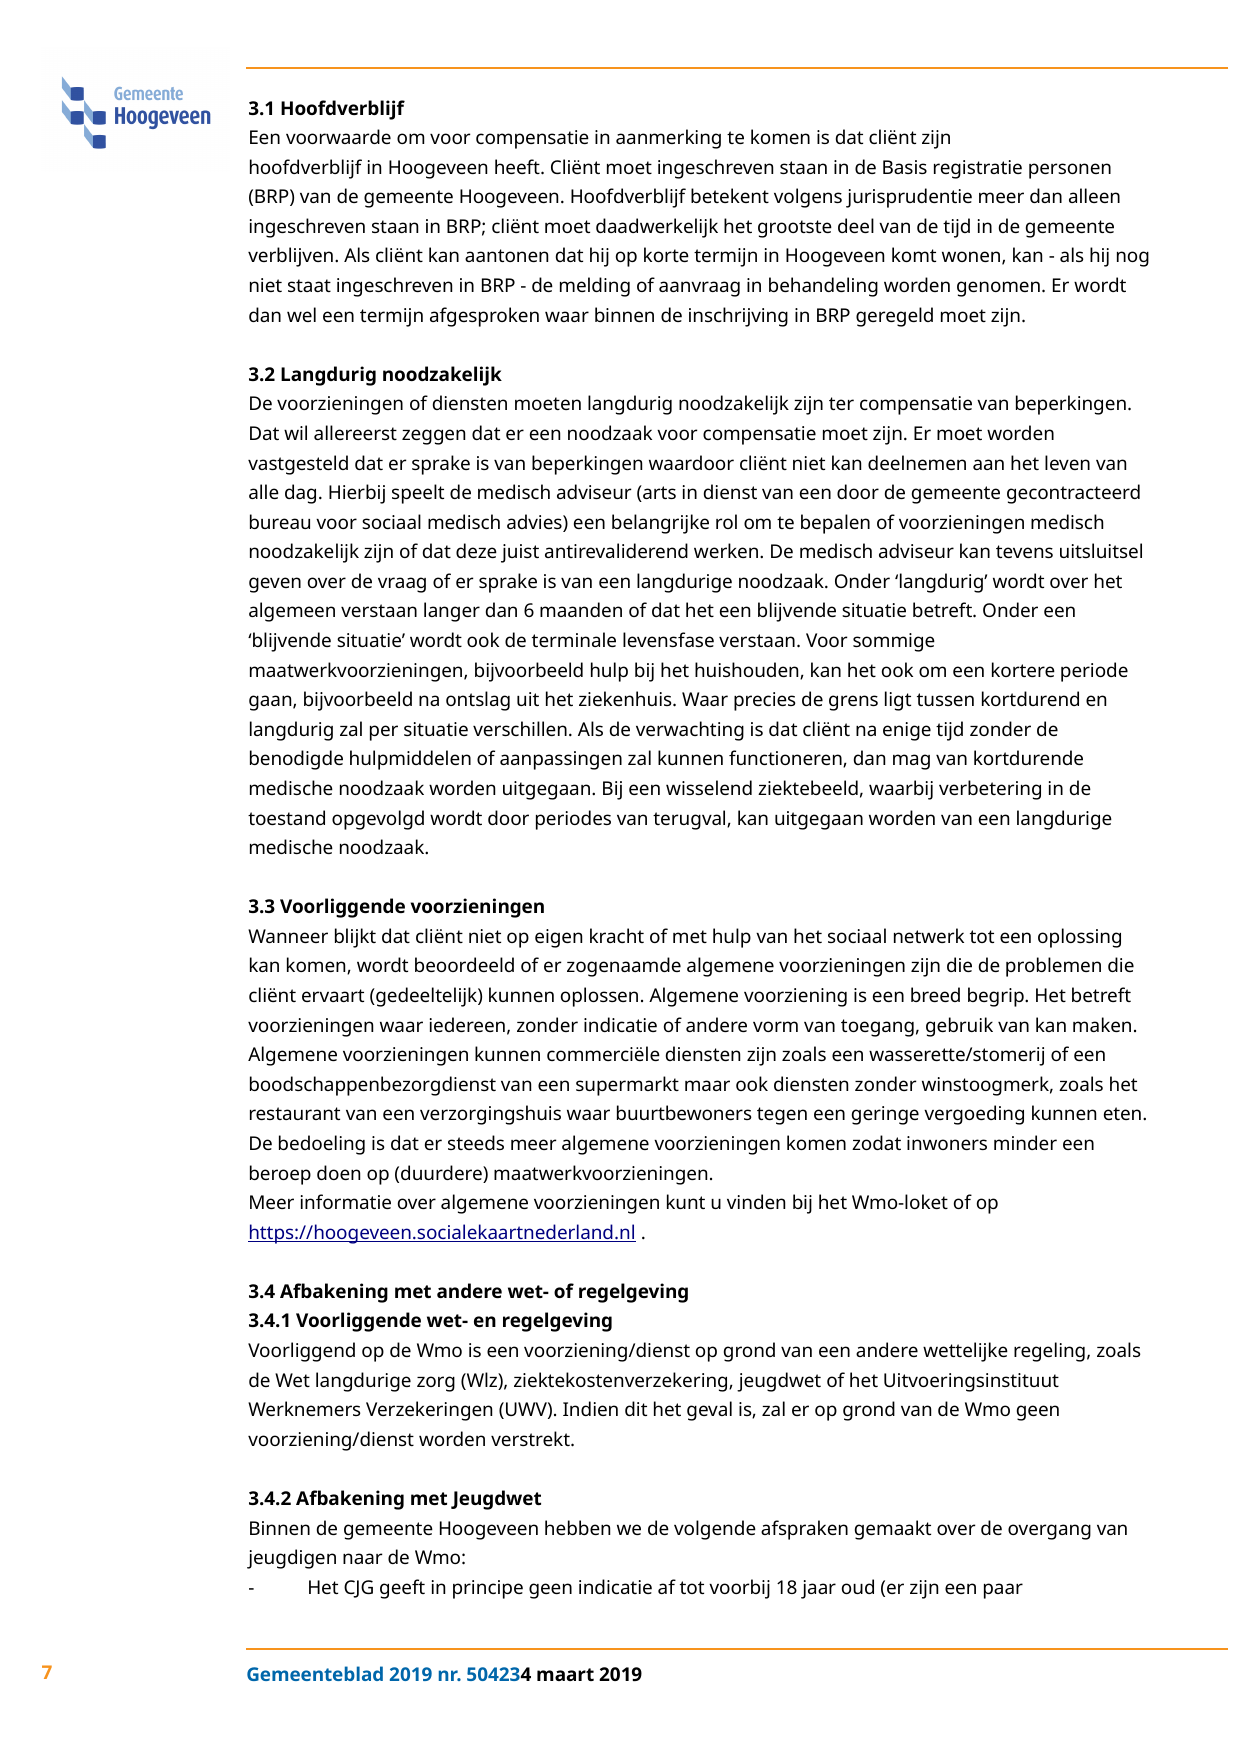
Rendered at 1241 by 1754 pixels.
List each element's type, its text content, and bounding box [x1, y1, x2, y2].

text Een voorwaarde om voor compensatie in aanmerking te komen is dat cliënt zijn [248, 124, 1152, 150]
text 3.4.2 Afbakening met Jeugdwet [248, 1485, 1152, 1511]
text De voorzieningen of diensten moeten langdurig noodzakelijk zijn ter compensatie van beperkingen. Dat wil allereerst zeggen dat er een noodzaak voor compensatie moet zijn. Er moet worden vastgesteld dat er sprake is van beperkingen waardoor cliënt niet kan deelnemen aan het leven van alle dag. Hierbij speelt de medisch adviseur (arts in dienst van een door de gemeente gecontracteerd bureau voor sociaal medisch advies) een belangrijke rol om te bepalen of voorzieningen medisch noodzakelijk zijn of dat deze juist antirevaliderend werken. De medisch adviseur kan tevens uitsluitsel geven over de vraag of er sprake is van een langdurige noodzaak. Onder ‘langdurig’ wordt over het algemeen verstaan langer dan 6 maanden of dat het een blijvende situatie betreft. Onder een ‘blijvende situatie’ wordt ook de terminale levensfase verstaan. Voor sommige maatwerkvoorzieningen, bijvoorbeeld hulp bij het huishouden, kan het ook om een kortere periode gaan, bijvoorbeeld na ontslag uit het ziekenhuis. Waar precies de grens ligt tussen kortdurend en langdurig zal per situatie verschillen. Als de verwachting is dat cliënt na enige tijd zonder de benodigde hulpmiddelen of aanpassingen zal kunnen functioneren, dan mag van kortdurende medische noodzaak worden uitgegaan. Bij een wisselend ziektebeeld, waarbij verbetering in de toestand opgevolgd wordt door periodes van terugval, kan uitgegaan worden van een langdurige medische noodzaak. [248, 391, 1152, 860]
text 3.2 Langdurig noodzakelijk [248, 361, 1152, 387]
text 3.3 Voorliggende voorzieningen [248, 893, 1152, 919]
text Meer informatie over algemene voorzieningen kunt u vinden bij het Wmo-loket of op https://hoogeveen.socialekaartnederland.nl . [248, 1189, 1152, 1245]
text hoofdverblijf in Hoogeveen heeft. Cliënt moet ingeschreven staan in de Basis registratie personen (BRP) van de gemeente Hoogeveen. Hoofdverblijf betekent volgens jurisprudentie meer dan alleen ingeschreven staan in BRP; cliënt moet daadwerkelijk het grootste deel van de tijd in de gemeente verblijven. Als cliënt kan aantonen dat hij op korte termijn in Hoogeveen komt wonen, kan - als hij nog niet staat ingeschreven in BRP - de melding of aanvraag in behandeling worden genomen. Er wordt dan wel een termijn afgesproken waar binnen de inschrijving in BRP geregeld moet zijn. [248, 154, 1152, 328]
text 3.4.1 Voorliggende wet- en regelgeving [248, 1308, 1152, 1333]
text 3.4 Afbakening met andere wet- of regelgeving [248, 1278, 1152, 1304]
text 3.1 Hoofdverblijf [248, 95, 1152, 121]
text Voorliggend op de Wmo is een voorziening/dienst op grond van een andere wettelijke regeling, zoals de Wet langdurige zorg (Wlz), ziektekostenverzekering, jeugdwet of het Uitvoeringsinstituut Werknemers Verzekeringen (UWV). Indien dit het geval is, zal er op grond van de Wmo geen voorziening/dienst worden verstrekt. [248, 1337, 1152, 1452]
picture [41, 47, 231, 172]
text Binnen de gemeente Hoogeveen hebben we de volgende afspraken gemaakt over de overgang van jeugdigen naar de Wmo: [248, 1515, 1152, 1570]
list Het CJG geeft in principe geen indicatie af tot voorbij 18 jaar oud (er zijn een paar [248, 1574, 1152, 1600]
text Wanneer blijkt dat cliënt niet op eigen kracht of met hulp van het sociaal netwerk tot een oplossing kan komen, wordt beoordeeld of er zogenaamde algemene voorzieningen zijn die de problemen die cliënt ervaart (gedeeltelijk) kunnen oplossen. Algemene voorziening is een breed begrip. Het betreft voorzieningen waar iedereen, zonder indicatie of andere vorm van toegang, gebruik van kan maken. Algemene voorzieningen kunnen commerciële diensten zijn zoals een wasserette/stomerij of een boodschappenbezorgdienst van een supermarkt maar ook diensten zonder winstoogmerk, zoals het restaurant van een verzorgingshuis waar buurtbewoners tegen een geringe vergoeding kunnen eten. De bedoeling is dat er steeds meer algemene voorzieningen komen zodat inwoners minder een beroep doen op (duurdere) maatwerkvoorzieningen. [248, 923, 1152, 1186]
